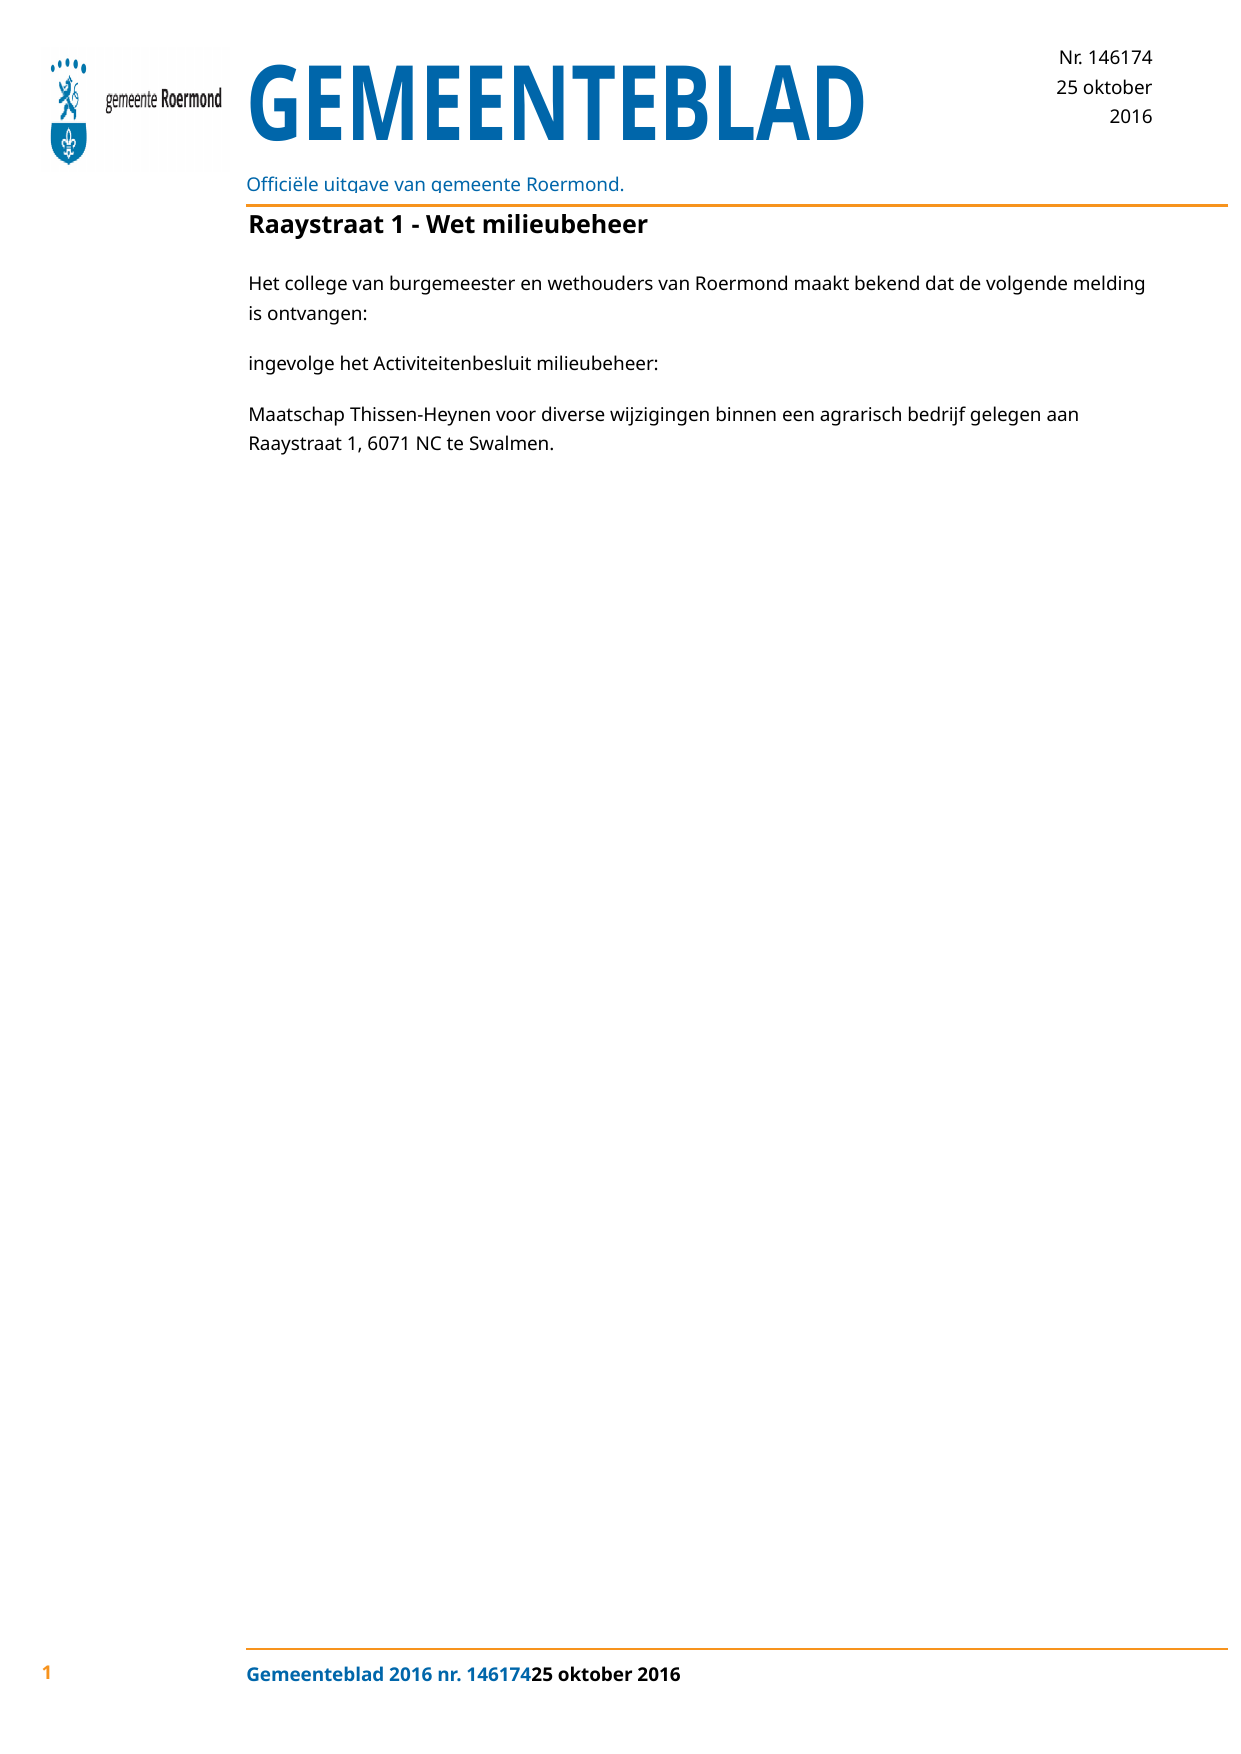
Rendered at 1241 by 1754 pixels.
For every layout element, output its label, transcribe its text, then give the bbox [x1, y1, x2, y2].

picture [41, 47, 231, 172]
text Raaystraat 1 - Wet milieubeheer [248, 207, 1152, 241]
text Maatschap Thissen-Heynen voor diverse wijzigingen binnen een agrarisch bedrijf gelegen aan Raaystraat 1, 6071 NC te Swalmen. [248, 401, 1152, 456]
text ingevolge het Activiteitenbesluit milieubeheer: [248, 350, 1152, 376]
text Het college van burgemeester en wethouders van Roermond maakt bekend dat de volgende melding is ontvangen: [248, 270, 1152, 326]
